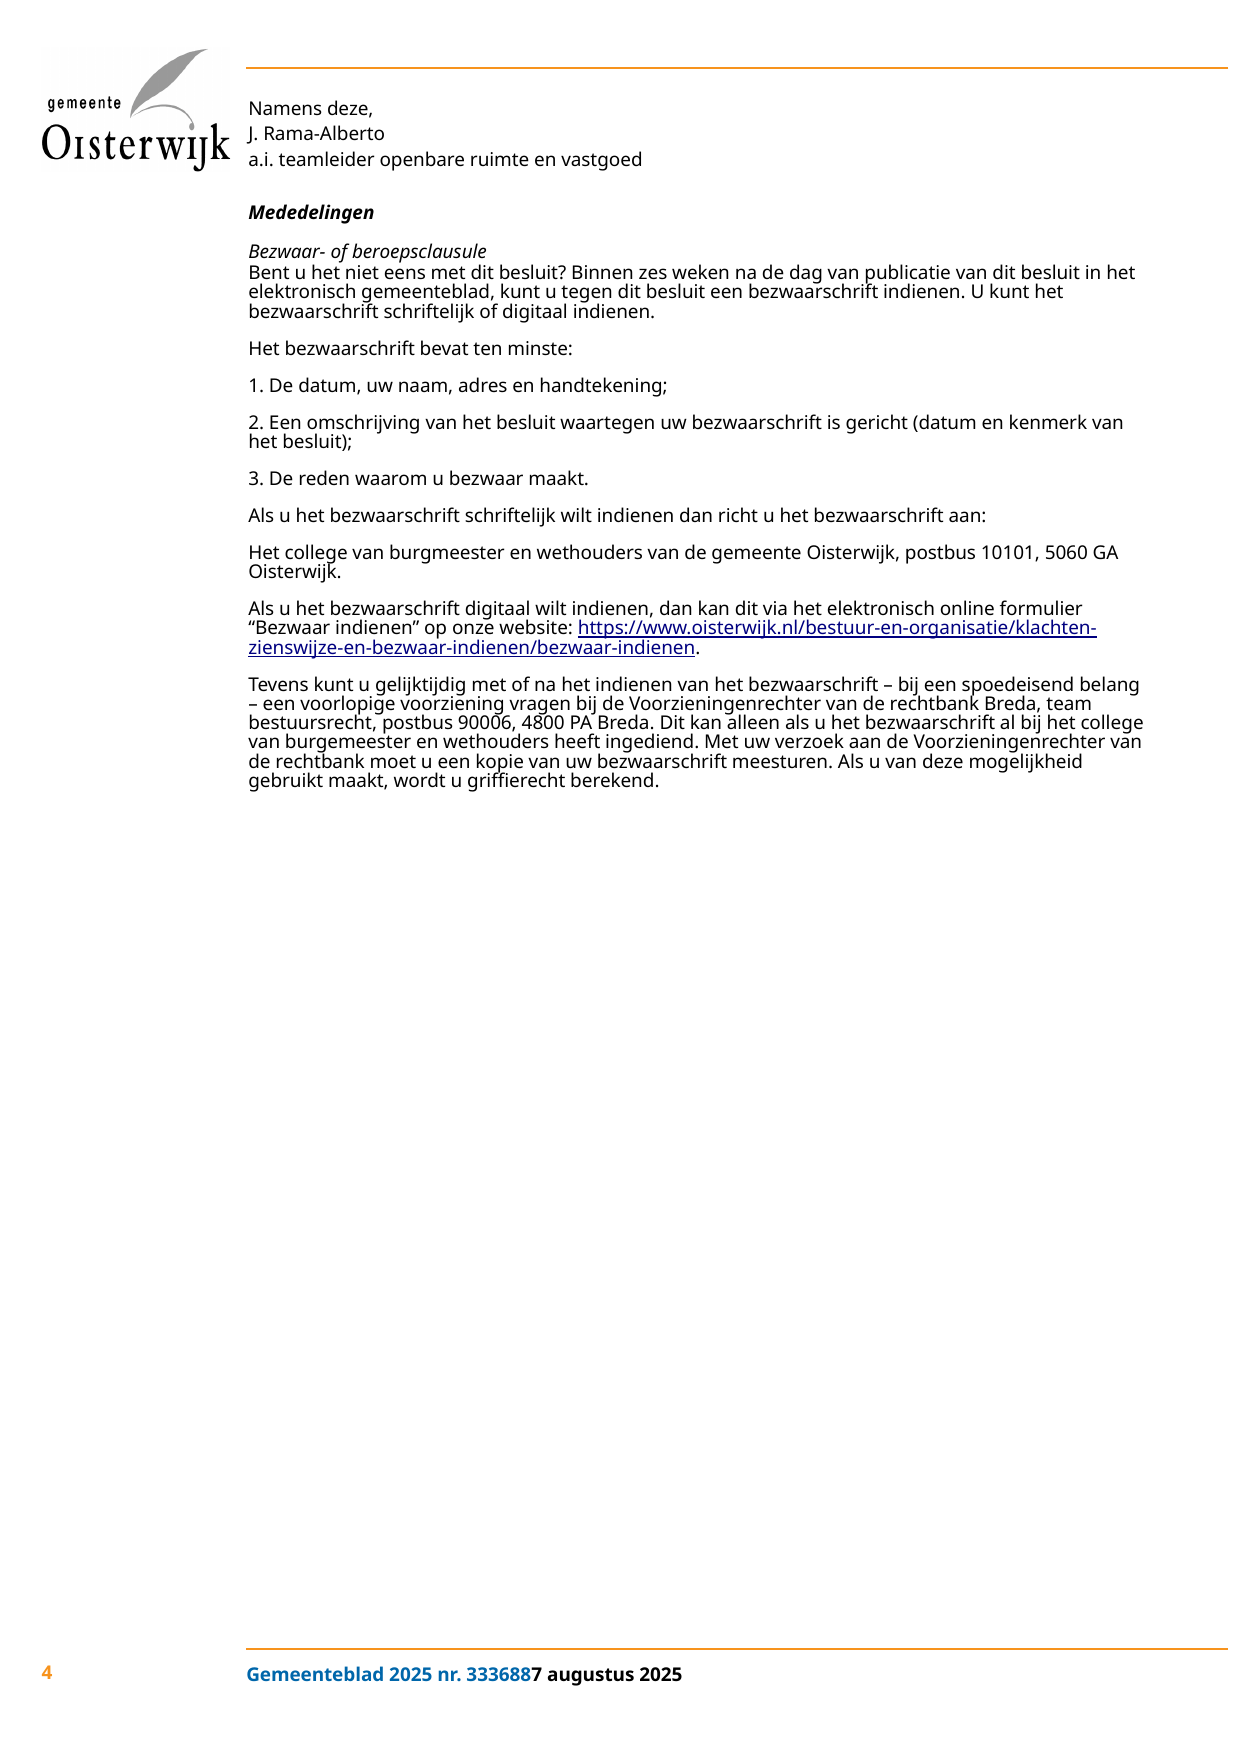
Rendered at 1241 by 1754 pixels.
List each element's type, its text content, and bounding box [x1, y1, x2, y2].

text Het bezwaarschrift bevat ten minste: [248, 340, 1152, 359]
text Bent u het niet eens met dit besluit? Binnen zes weken na de dag van publicatie van dit besluit in het elektronisch gemeenteblad, kunt u tegen dit besluit een bezwaarschrift indienen. U kunt het bezwaarschrift schriftelijk of digitaal indienen. [248, 264, 1152, 322]
text Als u het bezwaarschrift digitaal wilt indienen, dan kan dit via het elektronisch online formulier “Bezwaar indienen” op onze website: https://www.oisterwijk.nl/bestuur-en-organisatie/klachten-zienswijze-en-bezwaar-indienen/bezwaar-indienen. [248, 600, 1152, 658]
text Het college van burgmeester en wethouders van de gemeente Oisterwijk, postbus 10101, 5060 GA Oisterwijk. [248, 544, 1152, 582]
text 1. De datum, uw naam, adres en handtekening; [248, 377, 1152, 396]
text J. Rama-Alberto [248, 121, 1152, 146]
text Als u het bezwaarschrift schriftelijk wilt indienen dan richt u het bezwaarschrift aan: [248, 507, 1152, 526]
text Namens deze, [248, 95, 1152, 121]
text 2. Een omschrijving van het besluit waartegen uw bezwaarschrift is gericht (datum en kenmerk van het besluit); [248, 414, 1152, 452]
picture [41, 47, 231, 172]
text Bezwaar- of beroepsclausule [248, 238, 1152, 264]
text Mededelingen [248, 199, 1152, 225]
text Tevens kunt u gelijktijdig met of na het indienen van het bezwaarschrift – bij een spoedeisend belang – een voorlopige voorziening vragen bij de Voorzieningenrechter van de rechtbank Breda, team bestuursrecht, postbus 90006, 4800 PA Breda. Dit kan alleen als u het bezwaarschrift al bij het college van burgemeester en wethouders heeft ingediend. Met uw verzoek aan de Voorzieningenrechter van de rechtbank moet u een kopie van uw bezwaarschrift meesturen. Als u van deze mogelijkheid gebruikt maakt, wordt u griffierecht berekend. [248, 676, 1152, 791]
text a.i. teamleider openbare ruimte en vastgoed [248, 146, 1152, 172]
text 3. De reden waarom u bezwaar maakt. [248, 470, 1152, 489]
